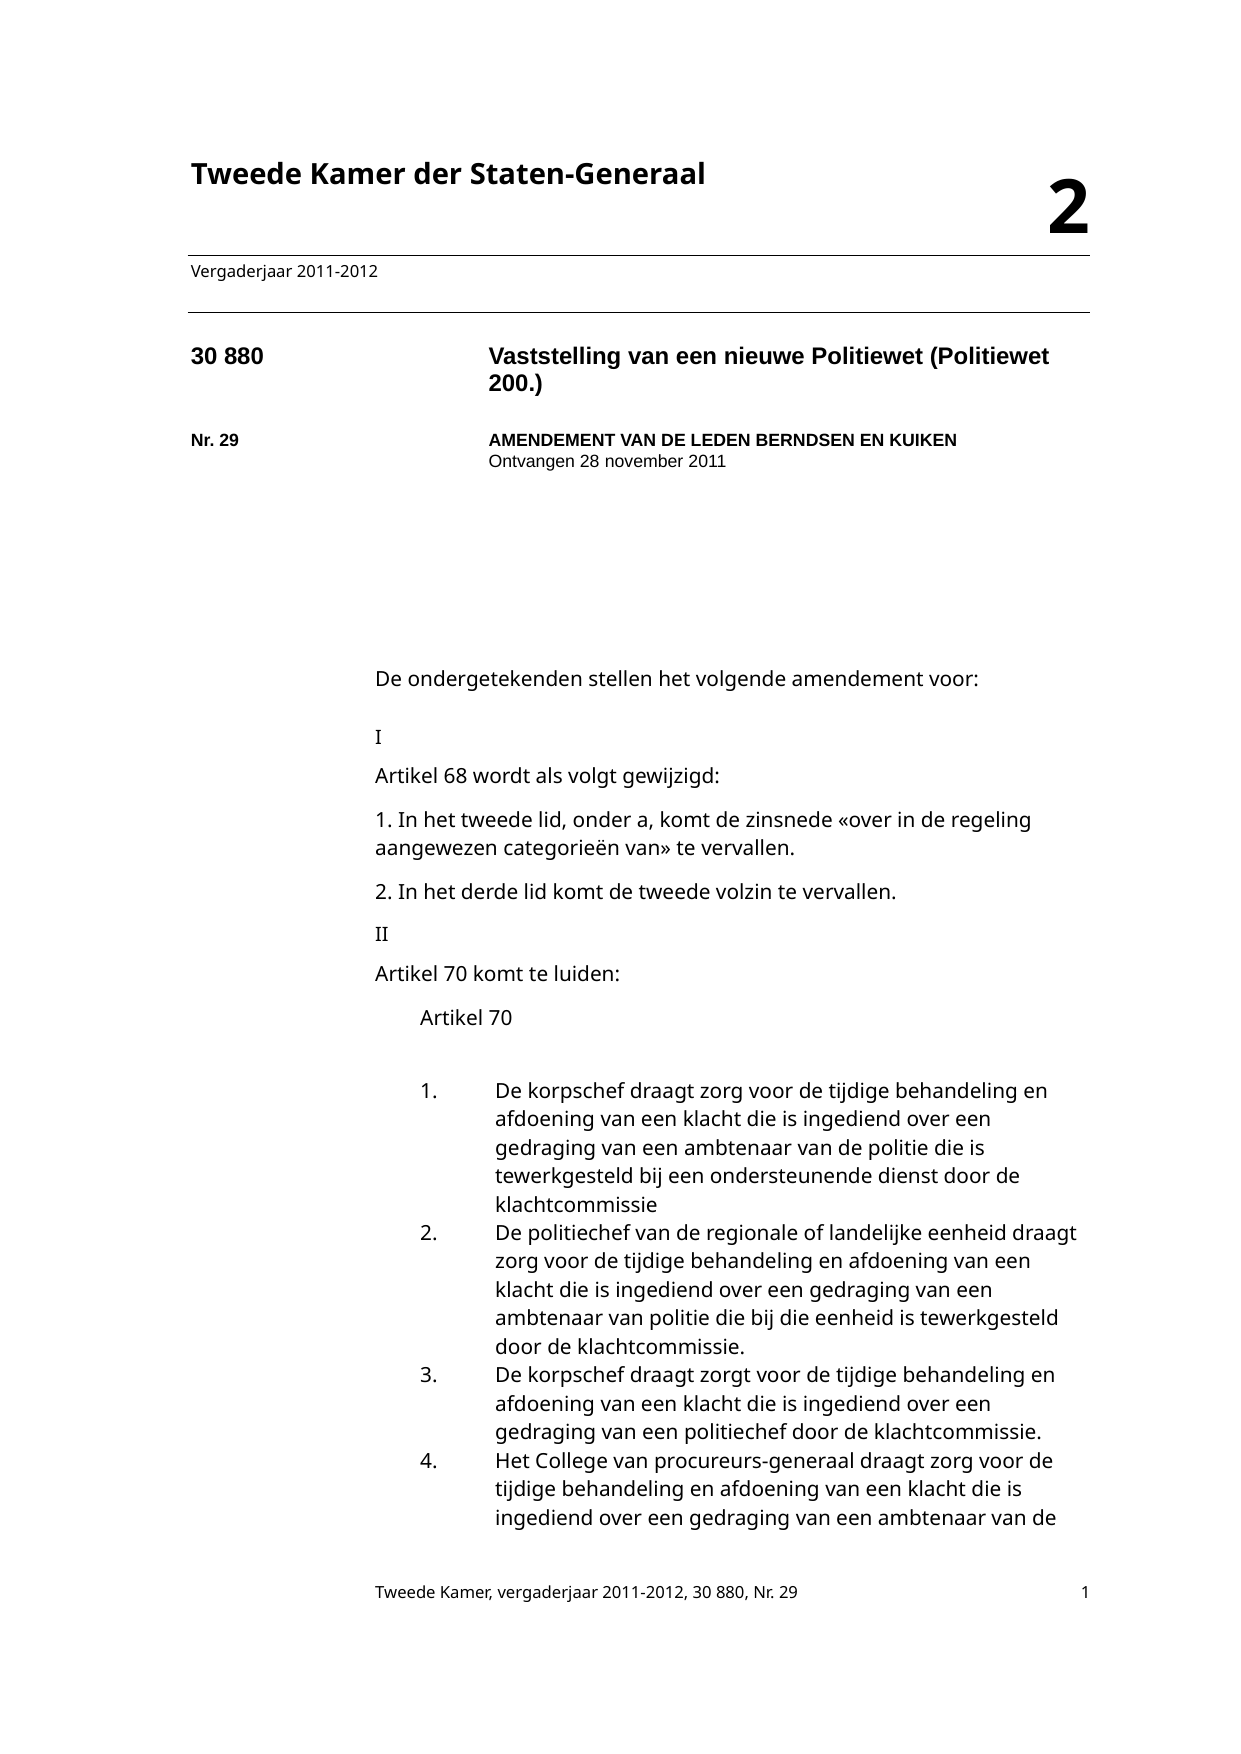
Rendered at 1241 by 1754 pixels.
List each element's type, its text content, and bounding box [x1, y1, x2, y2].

subtitle Artikel 70 [420, 1003, 1090, 1031]
text I [375, 723, 1090, 750]
table_cell Vaststelling van een nieuwe Politiewet (Politiewet 200.) [485, 339, 1090, 427]
table_cell Vergaderjaar 2011-2012 [188, 256, 485, 312]
table_cell [188, 313, 485, 339]
text Artikel 68 wordt als volgt gewijzigd: [375, 762, 1090, 790]
table_header 2 [910, 150, 1090, 255]
list De korpschef draagt zorg voor de tijdige behandeling en afdoening van een klacht die is ingediend over een gedraging van een ambtenaar van de politie die is tewerkgesteld bij een ondersteunende dienst door de klachtcommissie [420, 1076, 1090, 1218]
list De korpschef draagt zorgt voor de tijdige behandeling en afdoening van een klacht die is ingediend over een gedraging van een politiechef door de klachtcommissie. [420, 1360, 1090, 1446]
list Het College van procureurs-generaal draagt zorg voor de tijdige behandeling en afdoening van een klacht die is ingediend over een gedraging van een ambtenaar van de [420, 1446, 1090, 1531]
table_cell [485, 256, 1090, 312]
text II [375, 920, 1090, 947]
text De ondergetekenden stellen het volgende amendement voor: [375, 664, 1090, 693]
text Artikel 70 komt te luiden: [375, 959, 1090, 988]
table_cell AMENDEMENT VAN DE LEDEN BERNDSEN EN KUIKEN Ontvangen 28 november 2011 [485, 427, 1090, 546]
text 1. In het tweede lid, onder a, komt de zinsnede «over in de regeling aangewezen categorieën van» te vervallen. [375, 805, 1090, 862]
table_cell Nr. 29 [188, 427, 485, 546]
table_cell [485, 313, 1090, 339]
text 2. In het derde lid komt de tweede volzin te vervallen. [375, 877, 1090, 905]
list De politiechef van de regionale of landelijke eenheid draagt zorg voor de tijdige behandeling en afdoening van een klacht die is ingediend over een gedraging van een ambtenaar van politie die bij die eenheid is tewerkgesteld door de klachtcommissie. [420, 1218, 1090, 1360]
table_header Tweede Kamer der Staten-Generaal [188, 150, 909, 255]
table_cell 30 880 [188, 339, 485, 427]
